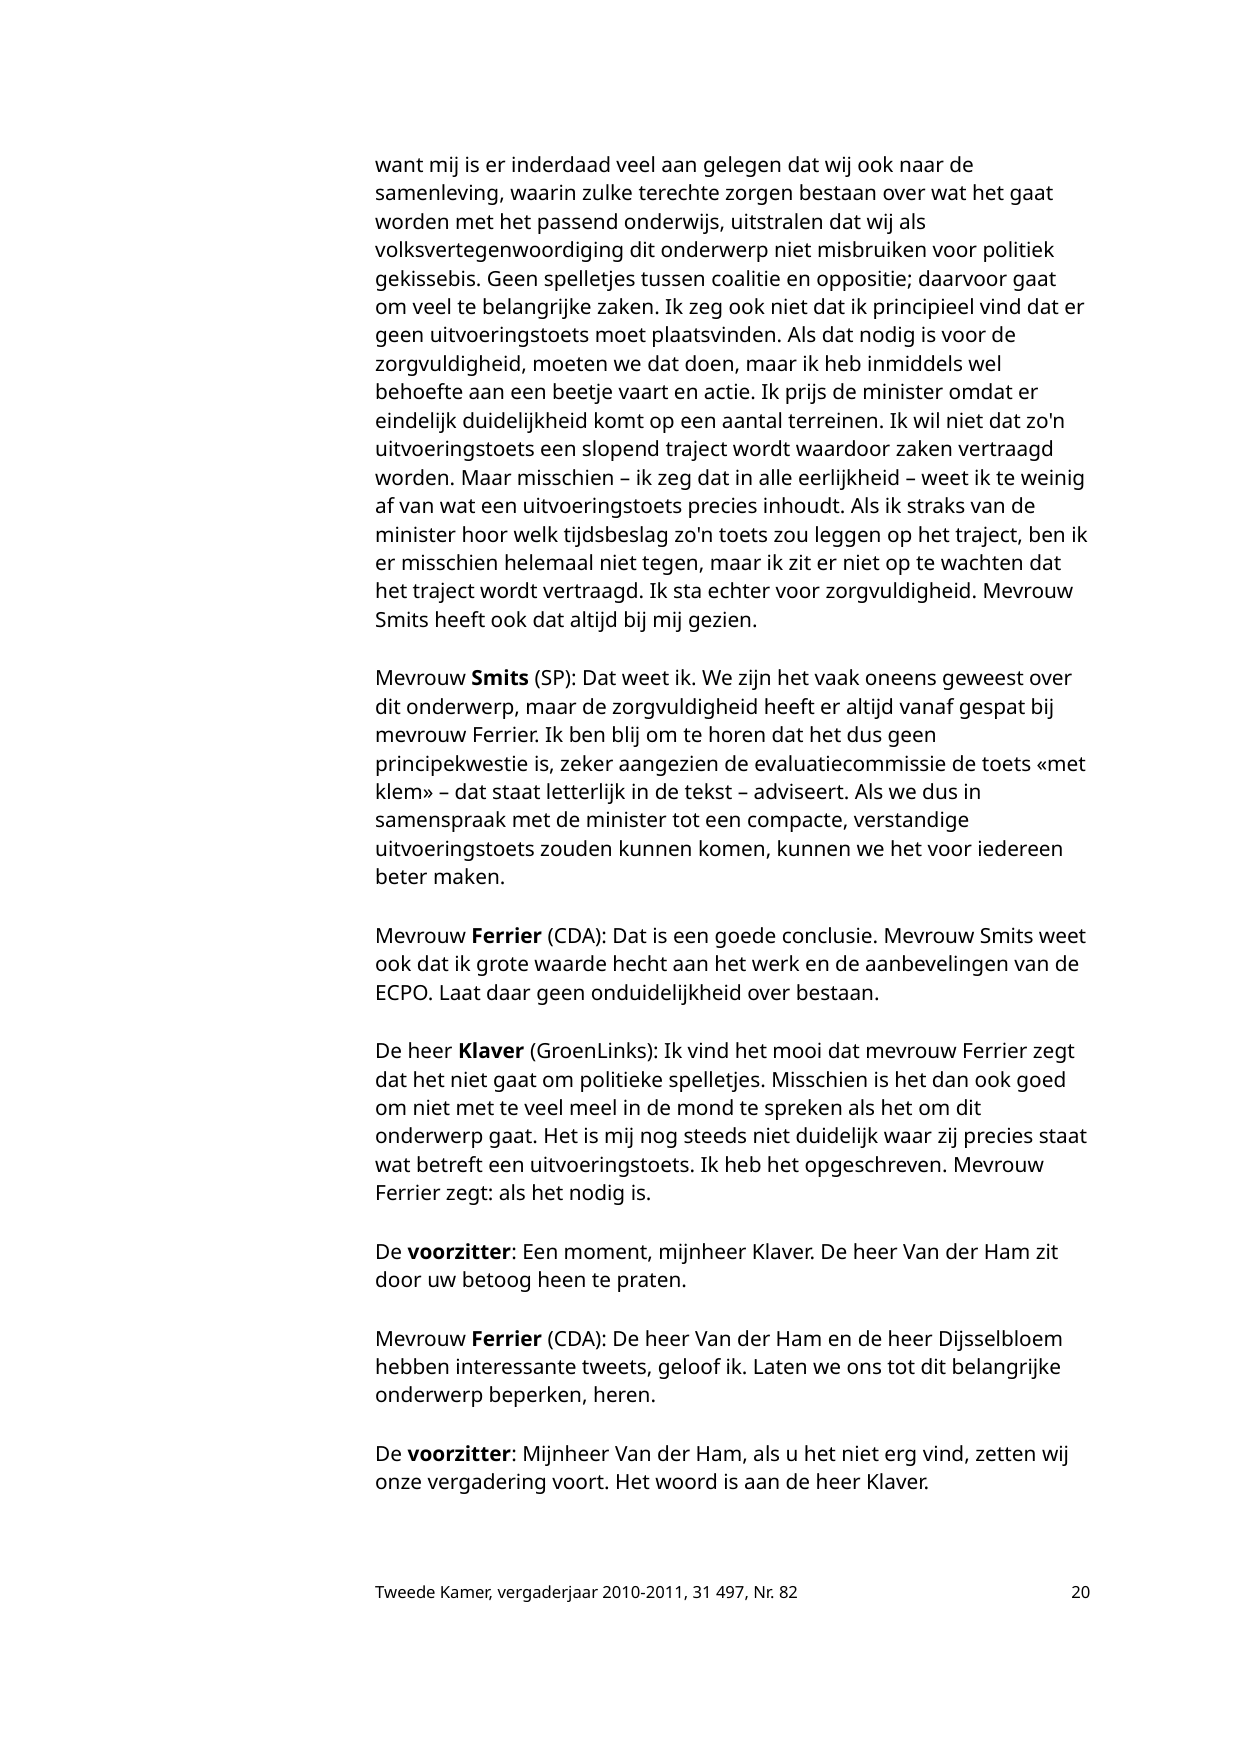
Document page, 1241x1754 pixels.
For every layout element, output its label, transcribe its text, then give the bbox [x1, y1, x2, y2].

text De voorzitter: Een moment, mijnheer Klaver. De heer Van der Ham zit door uw betoog heen te praten. [375, 1237, 1090, 1294]
text Mevrouw Ferrier (CDA): De heer Van der Ham en de heer Dijsselbloem hebben interessante tweets, geloof ik. Laten we ons tot dit belangrijke onderwerp beperken, heren. [375, 1324, 1090, 1409]
text Mevrouw Smits (SP): Dat weet ik. We zijn het vaak oneens geweest over dit onderwerp, maar de zorgvuldigheid heeft er altijd vanaf gespat bij mevrouw Ferrier. Ik ben blij om te horen dat het dus geen principekwestie is, zeker aangezien de evaluatiecommissie de toets «met klem» – dat staat letterlijk in de tekst – adviseert. Als we dus in samenspraak met de minister tot een compacte, verstandige uitvoeringstoets zouden kunnen komen, kunnen we het voor iedereen beter maken. [375, 663, 1090, 891]
text Mevrouw Ferrier (CDA): Dat is een goede conclusie. Mevrouw Smits weet ook dat ik grote waarde hecht aan het werk en de aanbevelingen van de ECPO. Laat daar geen onduidelijkheid over bestaan. [375, 921, 1090, 1006]
text want mij is er inderdaad veel aan gelegen dat wij ook naar de samenleving, waarin zulke terechte zorgen bestaan over wat het gaat worden met het passend onderwijs, uitstralen dat wij als volksvertegenwoordiging dit onderwerp niet misbruiken voor politiek gekissebis. Geen spelletjes tussen coalitie en oppositie; daarvoor gaat om veel te belangrijke zaken. Ik zeg ook niet dat ik principieel vind dat er geen uitvoeringstoets moet plaatsvinden. Als dat nodig is voor de zorgvuldigheid, moeten we dat doen, maar ik heb inmiddels wel behoefte aan een beetje vaart en actie. Ik prijs de minister omdat er eindelijk duidelijkheid komt op een aantal terreinen. Ik wil niet dat zo'n uitvoeringstoets een slopend traject wordt waardoor zaken vertraagd worden. Maar misschien – ik zeg dat in alle eerlijkheid – weet ik te weinig af van wat een uitvoeringstoets precies inhoudt. Als ik straks van de minister hoor welk tijdsbeslag zo'n toets zou leggen op het traject, ben ik er misschien helemaal niet tegen, maar ik zit er niet op te wachten dat het traject wordt vertraagd. Ik sta echter voor zorgvuldigheid. Mevrouw Smits heeft ook dat altijd bij mij gezien. [375, 150, 1090, 633]
text De heer Klaver (GroenLinks): Ik vind het mooi dat mevrouw Ferrier zegt dat het niet gaat om politieke spelletjes. Misschien is het dan ook goed om niet met te veel meel in de mond te spreken als het om dit onderwerp gaat. Het is mij nog steeds niet duidelijk waar zij precies staat wat betreft een uitvoeringstoets. Ik heb het opgeschreven. Mevrouw Ferrier zegt: als het nodig is. [375, 1036, 1090, 1207]
text De voorzitter: Mijnheer Van der Ham, als u het niet erg vind, zetten wij onze vergadering voort. Het woord is aan de heer Klaver. [375, 1439, 1090, 1496]
